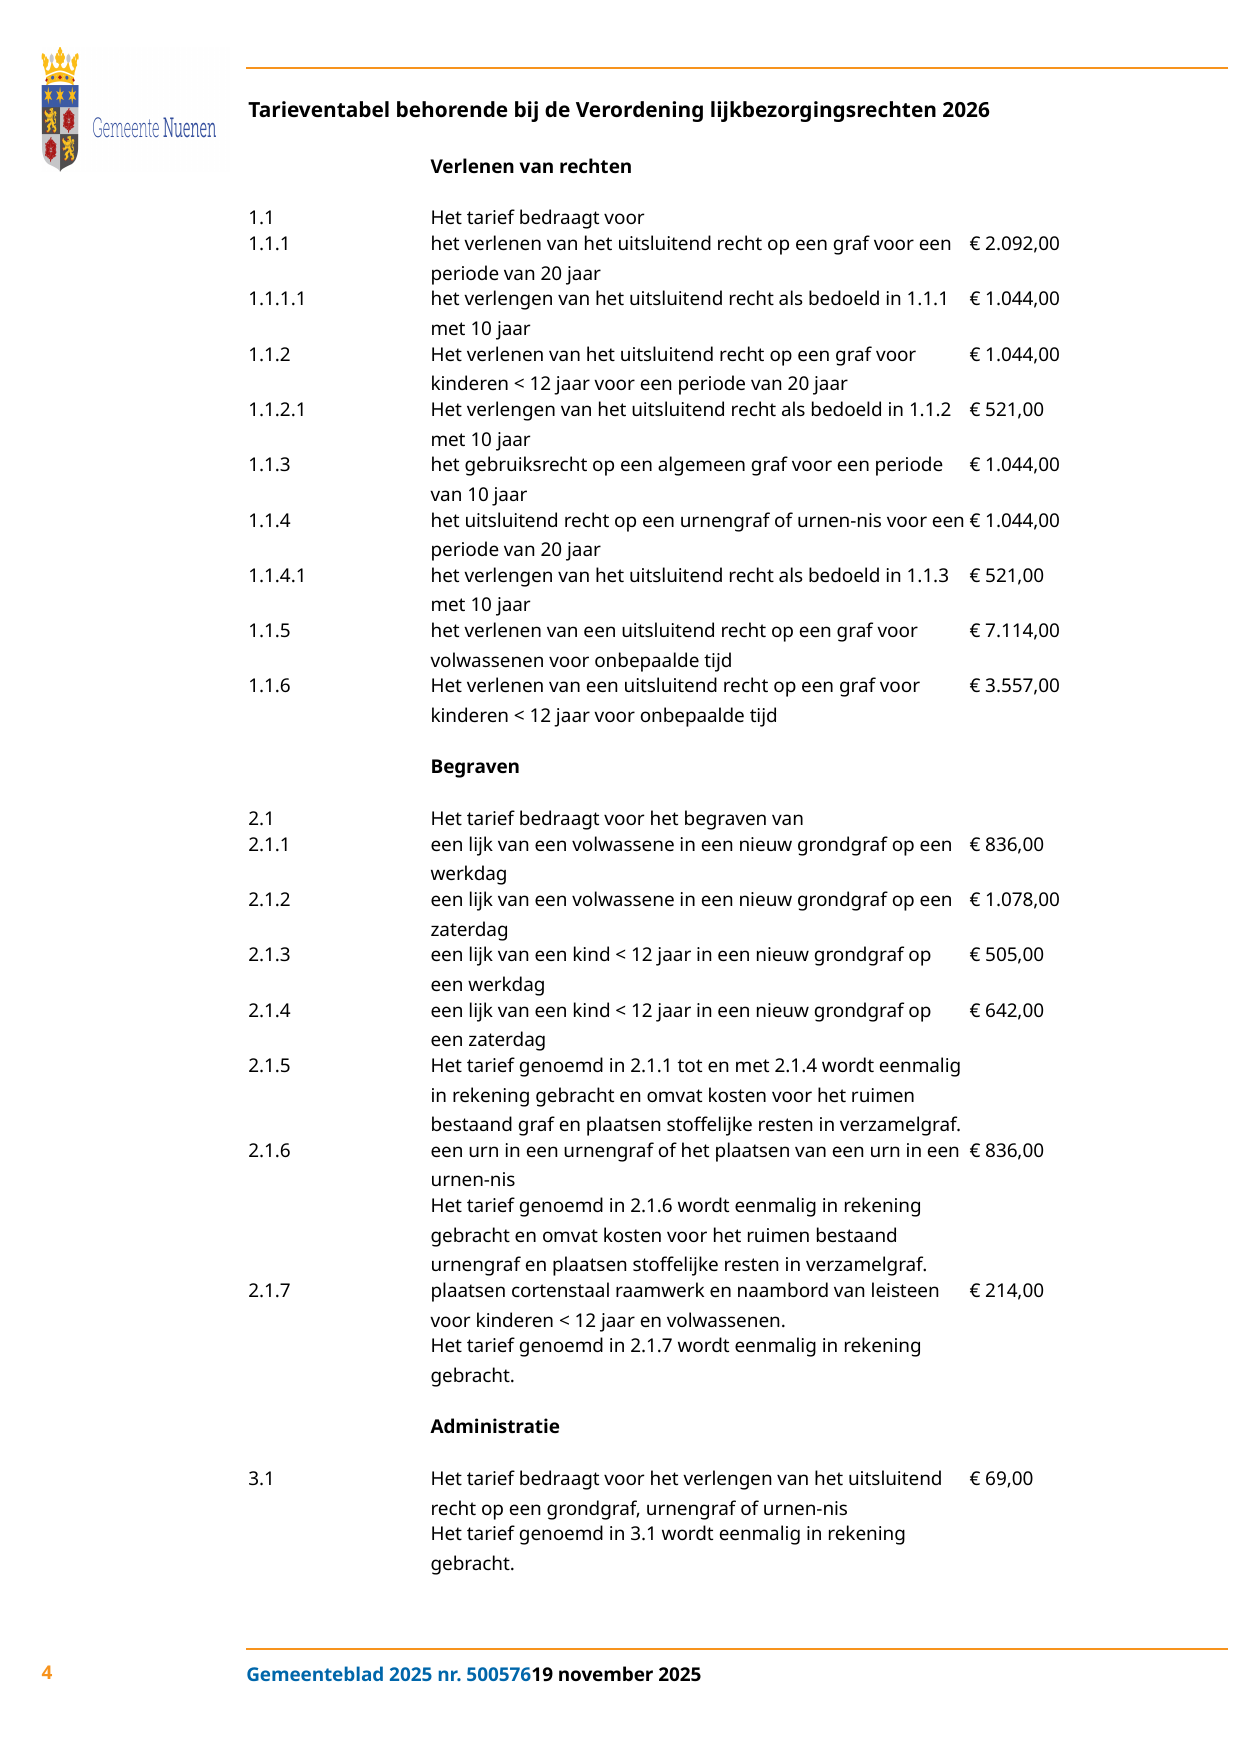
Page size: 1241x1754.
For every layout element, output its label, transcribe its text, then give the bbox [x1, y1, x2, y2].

table_cell het verlengen van het uitsluitend recht als bedoeld in 1.1.1 met 10 jaar [430, 286, 969, 341]
table_cell € 7.114,00 [969, 618, 1152, 673]
table_cell 1.1.2 [248, 341, 430, 396]
table_cell het gebruiksrecht op een algemeen graf voor een periode van 10 jaar [430, 451, 969, 507]
table_cell Het verlengen van het uitsluitend recht als bedoeld in 1.1.2 met 10 jaar [430, 396, 969, 451]
table_cell € 505,00 [969, 942, 1152, 997]
table_cell Het tarief bedraagt voor [430, 205, 969, 230]
table_cell € 2.092,00 [969, 230, 1152, 286]
table_cell [248, 754, 430, 779]
table_cell Het tarief genoemd in 3.1 wordt eenmalig in rekening gebracht. [430, 1520, 969, 1576]
table_cell het verlenen van een uitsluitend recht op een graf voor volwassenen voor onbepaalde tijd [430, 618, 969, 673]
table_cell 1.1.5 [248, 618, 430, 673]
picture [41, 47, 231, 172]
table_cell 1.1.6 [248, 673, 430, 728]
table_cell € 521,00 [969, 562, 1152, 617]
table_cell 2.1.2 [248, 886, 430, 942]
table_cell [969, 780, 1152, 805]
table_cell [430, 1388, 969, 1414]
table_cell het verlenen van het uitsluitend recht op een graf voor een periode van 20 jaar [430, 230, 969, 286]
text Tarieventabel behorende bij de Verordening lijkbezorgingsrechten 2026 [248, 95, 1152, 123]
table_cell Het verlenen van het uitsluitend recht op een graf voor kinderen < 12 jaar voor een periode van 20 jaar [430, 341, 969, 396]
table_cell [430, 728, 969, 754]
table_cell een lijk van een kind < 12 jaar in een nieuw grondgraf op een werkdag [430, 942, 969, 997]
table_cell [969, 1576, 1152, 1601]
table_cell € 1.044,00 [969, 507, 1152, 562]
table_cell Het tarief genoemd in 2.1.1 tot en met 2.1.4 wordt eenmalig in rekening gebracht en omvat kosten voor het ruimen bestaand graf en plaatsen stoffelijke resten in verzamelgraf. [430, 1052, 969, 1137]
table_cell een lijk van een volwassene in een nieuw grondgraf op een werkdag [430, 831, 969, 886]
table_cell [969, 1439, 1152, 1465]
table_cell [969, 205, 1152, 230]
table_cell € 1.078,00 [969, 886, 1152, 942]
table_cell 2.1.5 [248, 1052, 430, 1137]
table_cell [969, 1333, 1152, 1388]
table_cell 1.1.3 [248, 451, 430, 507]
table_cell [430, 179, 969, 204]
table_cell € 1.044,00 [969, 341, 1152, 396]
table_cell [430, 780, 969, 805]
table_cell € 1.044,00 [969, 286, 1152, 341]
table_cell 3.1 [248, 1465, 430, 1520]
table_cell 1.1.4 [248, 507, 430, 562]
table_cell [248, 179, 430, 204]
table_cell € 69,00 [969, 1465, 1152, 1520]
table_cell Het tarief genoemd in 2.1.6 wordt eenmalig in rekening gebracht en omvat kosten voor het ruimen bestaand urnengraf en plaatsen stoffelijke resten in verzamelgraf. [430, 1193, 969, 1277]
table_cell een urn in een urnengraf of het plaatsen van een urn in een urnen-nis [430, 1137, 969, 1192]
table_cell Het verlenen van een uitsluitend recht op een graf voor kinderen < 12 jaar voor onbepaalde tijd [430, 673, 969, 728]
table_header [969, 153, 1152, 179]
table_cell [969, 1052, 1152, 1137]
table_cell 2.1.4 [248, 997, 430, 1052]
table_cell [248, 1576, 430, 1601]
table_cell Begraven [430, 754, 969, 779]
table_cell 1.1.4.1 [248, 562, 430, 617]
table_cell een lijk van een volwassene in een nieuw grondgraf op een zaterdag [430, 886, 969, 942]
table_cell [430, 1576, 969, 1601]
table_cell [969, 1520, 1152, 1576]
table_cell 2.1.3 [248, 942, 430, 997]
table_cell € 642,00 [969, 997, 1152, 1052]
table_cell 1.1 [248, 205, 430, 230]
table_cell [248, 1193, 430, 1277]
table_cell het verlengen van het uitsluitend recht als bedoeld in 1.1.3 met 10 jaar [430, 562, 969, 617]
table_cell [248, 1333, 430, 1388]
table_cell 1.1.2.1 [248, 396, 430, 451]
table_cell het uitsluitend recht op een urnengraf of urnen-nis voor een periode van 20 jaar [430, 507, 969, 562]
table_cell 2.1.6 [248, 1137, 430, 1192]
table_cell 2.1 [248, 805, 430, 831]
table_cell 2.1.7 [248, 1277, 430, 1333]
table_cell Administratie [430, 1414, 969, 1439]
table_cell Het tarief genoemd in 2.1.7 wordt eenmalig in rekening gebracht. [430, 1333, 969, 1388]
table_cell [969, 754, 1152, 779]
table_cell € 836,00 [969, 1137, 1152, 1192]
table_cell € 836,00 [969, 831, 1152, 886]
table_cell € 521,00 [969, 396, 1152, 451]
table_cell [969, 1388, 1152, 1414]
table_cell [969, 179, 1152, 204]
table_cell Het tarief bedraagt voor het begraven van [430, 805, 969, 831]
table_cell [969, 805, 1152, 831]
table_cell [248, 1520, 430, 1576]
table_cell 1.1.1 [248, 230, 430, 286]
table_cell [248, 780, 430, 805]
table_header Verlenen van rechten [430, 153, 969, 179]
table_cell Het tarief bedraagt voor het verlengen van het uitsluitend recht op een grondgraf, urnengraf of urnen-nis [430, 1465, 969, 1520]
table_cell € 214,00 [969, 1277, 1152, 1333]
table_cell [248, 728, 430, 754]
table_cell plaatsen cortenstaal raamwerk en naambord van leisteen voor kinderen < 12 jaar en volwassenen. [430, 1277, 969, 1333]
table_cell [969, 728, 1152, 754]
table_cell [248, 1414, 430, 1439]
table_cell [969, 1193, 1152, 1277]
table_cell [969, 1414, 1152, 1439]
table_cell [430, 1439, 969, 1465]
table_cell € 1.044,00 [969, 451, 1152, 507]
table_cell [248, 1439, 430, 1465]
table_cell 2.1.1 [248, 831, 430, 886]
table_cell [248, 1388, 430, 1414]
table_cell een lijk van een kind < 12 jaar in een nieuw grondgraf op een zaterdag [430, 997, 969, 1052]
table_cell € 3.557,00 [969, 673, 1152, 728]
table_header [248, 153, 430, 179]
table_cell 1.1.1.1 [248, 286, 430, 341]
